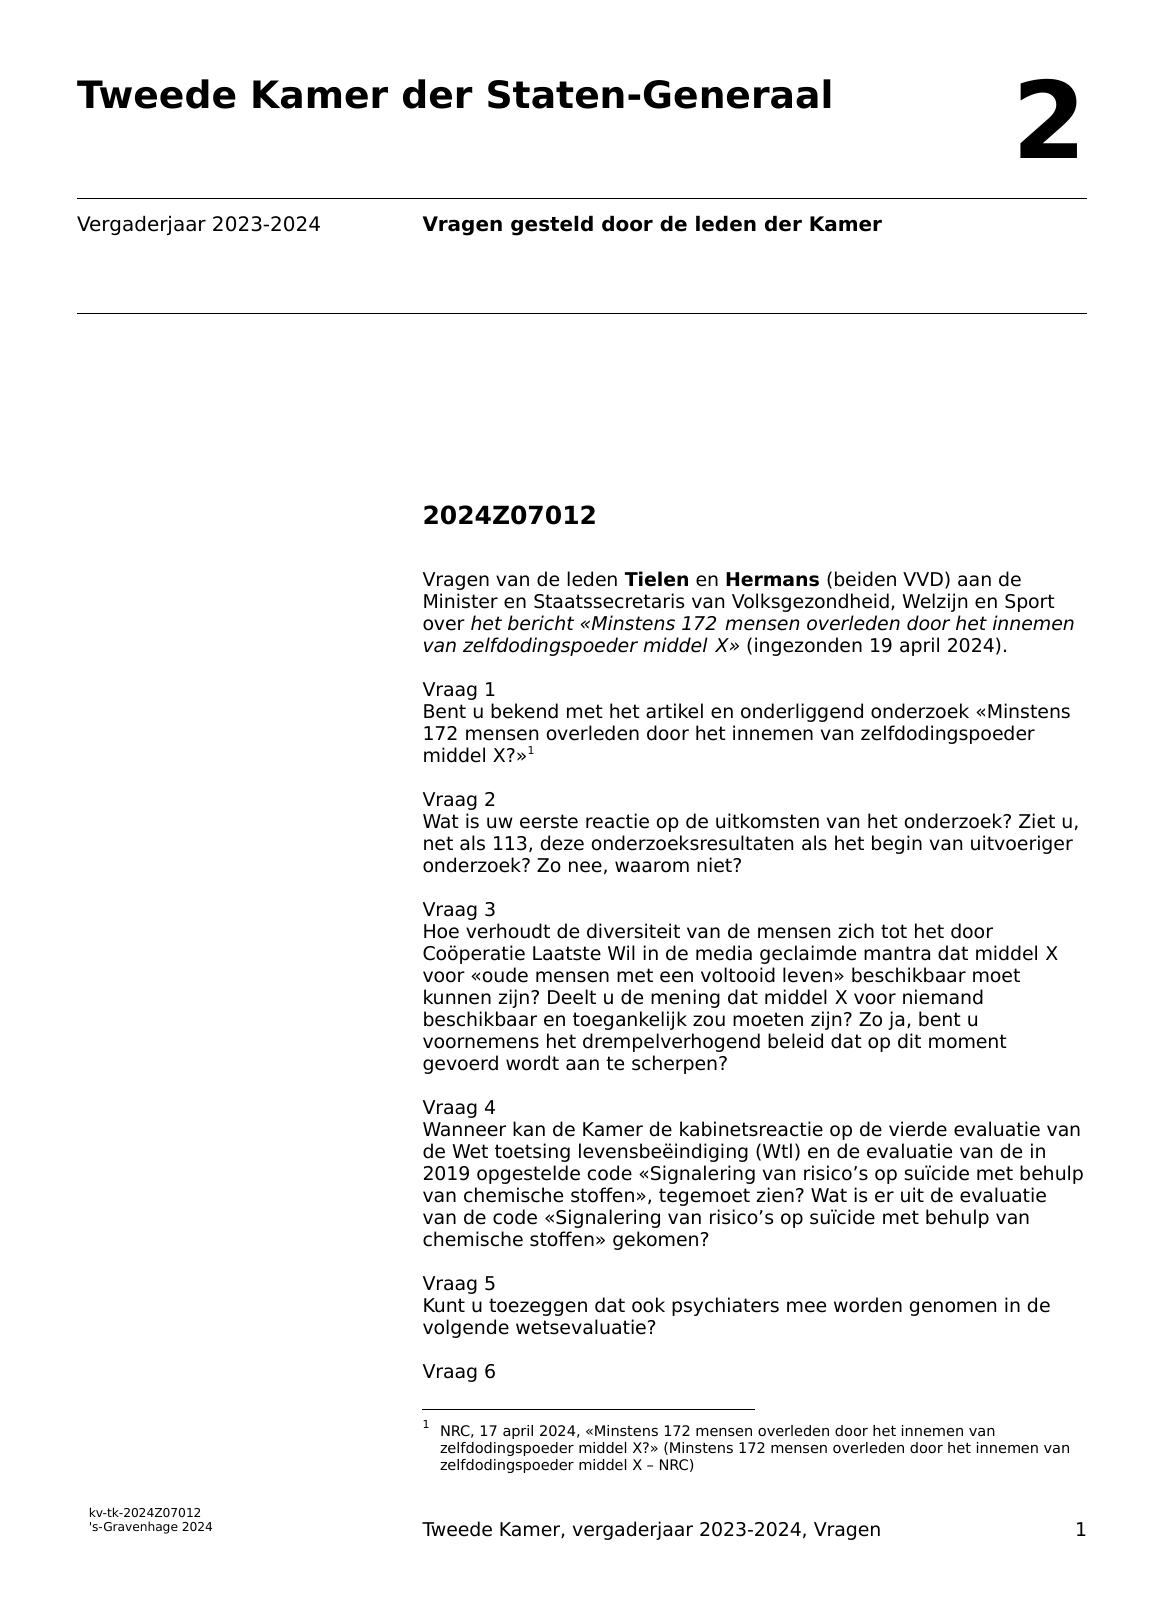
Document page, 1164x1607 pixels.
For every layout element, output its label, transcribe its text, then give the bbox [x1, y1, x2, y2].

text Vraag 4 [422, 1097, 1087, 1119]
text NRC, 17 april 2024, «Minstens 172 mensen overleden door het innemen van zelfdodingspoeder middel X?» (Minstens 172 mensen overleden door het innemen van zelfdodingspoeder middel X – NRC) [422, 1418, 1087, 1474]
text Vraag 5 [422, 1273, 1087, 1295]
text Bent u bekend met het artikel en onderliggend onderzoek «Minstens 172 mensen overleden door het innemen van zelfdodingspoeder middel X?» [422, 701, 1087, 767]
table_cell Vergaderjaar 2023-2024 [77, 199, 422, 313]
text Vraag 3 [422, 899, 1087, 921]
text Vraag 1 [422, 679, 1087, 701]
text Wanneer kan de Kamer de kabinetsreactie op de vierde evaluatie van de Wet toetsing levensbeëindiging (Wtl) en de evaluatie van de in 2019 opgestelde code «Signalering van risico’s op suïcide met behulp van chemische stoffen», tegemoet zien? Wat is er uit de evaluatie van de code «Signalering van risico’s op suïcide met behulp van chemische stoffen» gekomen? [422, 1119, 1087, 1251]
text Vraag 6 [422, 1361, 1087, 1383]
text Vragen van de leden Tielen en Hermans (beiden VVD) aan de Minister en Staatssecretaris van Volksgezondheid, Welzijn en Sport over het bericht «Minstens 172 mensen overleden door het innemen van zelfdodingspoeder middel X» (ingezonden 19 april 2024). [422, 569, 1087, 657]
text Kunt u toezeggen dat ook psychiaters mee worden genomen in de volgende wetsevaluatie? [422, 1295, 1087, 1339]
text 's-Gravenhage 2024 [88, 1520, 323, 1534]
text Hoe verhoudt de diversiteit van de mensen zich tot het door Coöperatie Laatste Wil in de media geclaimde mantra dat middel X voor «oude mensen met een voltooid leven» beschikbaar moet kunnen zijn? Deelt u de mening dat middel X voor niemand beschikbaar en toegankelijk zou moeten zijn? Zo ja, bent u voornemens het drempelverhogend beleid dat op dit moment gevoerd wordt aan te scherpen? [422, 921, 1087, 1075]
table_cell Vragen gesteld door de leden der Kamer [422, 199, 1087, 313]
table_header 2 [886, 59, 1087, 198]
text kv-tk-2024Z07012 [88, 1506, 323, 1520]
text Vraag 2 [422, 789, 1087, 811]
text Wat is uw eerste reactie op de uitkomsten van het onderzoek? Ziet u, net als 113, deze onderzoeksresultaten als het begin van uitvoeriger onderzoek? Zo nee, waarom niet? [422, 811, 1087, 877]
text 2024Z07012 [422, 501, 1087, 531]
table_header Tweede Kamer der Staten-Generaal [77, 59, 886, 198]
